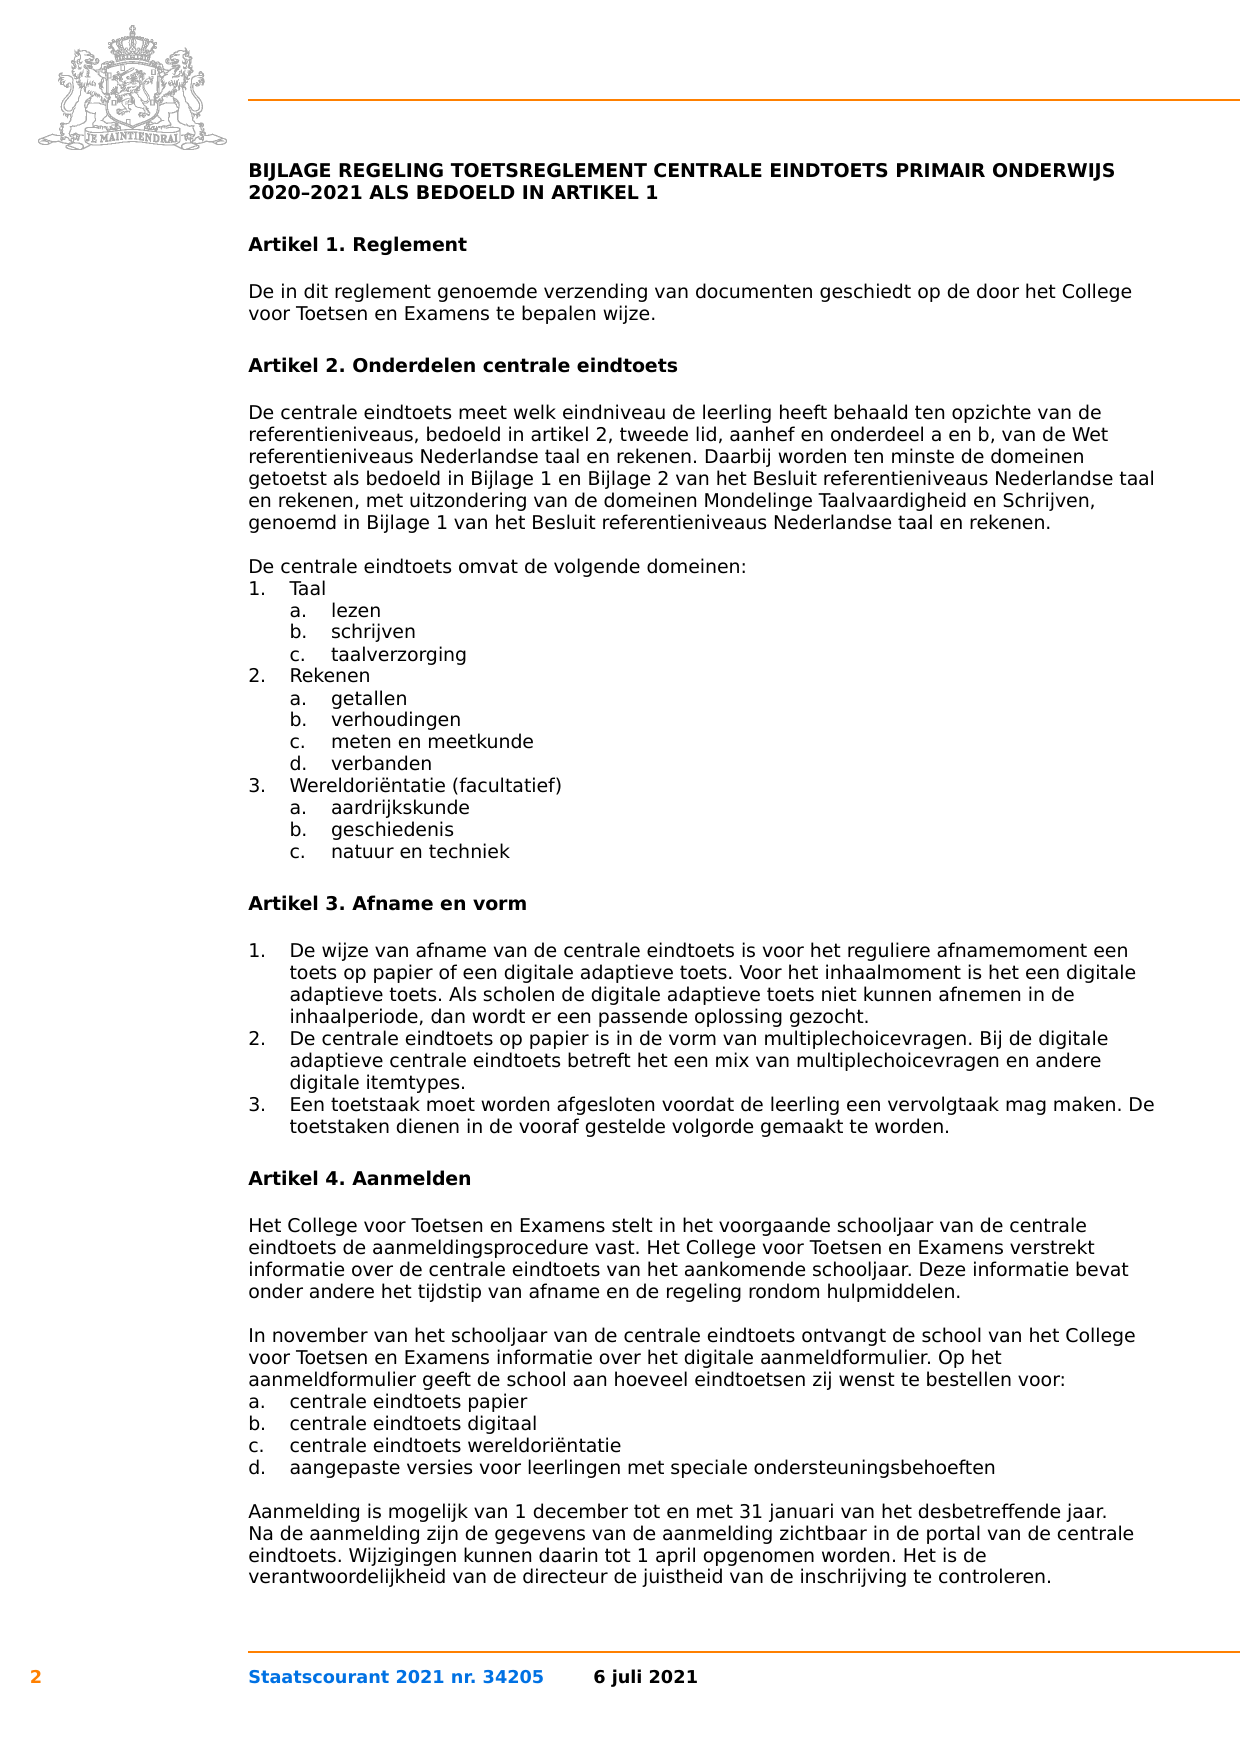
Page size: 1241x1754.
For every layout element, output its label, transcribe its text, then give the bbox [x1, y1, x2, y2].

text 3. Een toetstaak moet worden afgesloten voordat de leerling een vervolgtaak mag maken. De toetstaken dienen in de vooraf gestelde volgorde gemaakt te worden. [248, 1094, 1163, 1138]
text c. meten en meetkunde [289, 731, 1163, 753]
text De centrale eindtoets meet welk eindniveau de leerling heeft behaald ten opzichte van de referentieniveaus, bedoeld in artikel 2, tweede lid, aanhef en onderdeel a en b, van de Wet referentieniveaus Nederlandse taal en rekenen. Daarbij worden ten minste de domeinen getoetst als bedoeld in Bijlage 1 en Bijlage 2 van het Besluit referentieniveaus Nederlandse taal en rekenen, met uitzondering van de domeinen Mondelinge Taalvaardigheid en Schrijven, genoemd in Bijlage 1 van het Besluit referentieniveaus Nederlandse taal en rekenen. [248, 402, 1163, 534]
subtitle BIJLAGE REGELING TOETSREGLEMENT CENTRALE EINDTOETS PRIMAIR ONDERWIJS 2020–2021 ALS BEDOELD IN ARTIKEL 1 [248, 160, 1163, 204]
text a. centrale eindtoets papier [248, 1391, 1163, 1413]
subtitle Artikel 2. Onderdelen centrale eindtoets [248, 355, 1163, 377]
text c. centrale eindtoets wereldoriëntatie [248, 1435, 1163, 1457]
text a. getallen [289, 687, 1163, 709]
text Aanmelding is mogelijk van 1 december tot en met 31 januari van het desbetreffende jaar. [248, 1501, 1163, 1522]
text a. aardrijkskunde [289, 797, 1163, 819]
text b. centrale eindtoets digitaal [248, 1413, 1163, 1435]
text a. lezen [289, 599, 1163, 621]
subtitle Artikel 4. Aanmelden [248, 1168, 1163, 1190]
subtitle Artikel 3. Afname en vorm [248, 893, 1163, 915]
text De in dit reglement genoemde verzending van documenten geschiedt op de door het College voor Toetsen en Examens te bepalen wijze. [248, 281, 1163, 325]
text c. taalverzorging [289, 643, 1163, 665]
text 1. Taal [248, 577, 1163, 599]
text De centrale eindtoets omvat de volgende domeinen: [248, 556, 1163, 577]
text d. aangepaste versies voor leerlingen met speciale ondersteuningsbehoeften [248, 1457, 1163, 1479]
text Na de aanmelding zijn de gegevens van de aanmelding zichtbaar in de portal van de centrale eindtoets. Wijzigingen kunnen daarin tot 1 april opgenomen worden. Het is de verantwoordelijkheid van de directeur de juistheid van de inschrijving te controleren. [248, 1522, 1163, 1588]
text Het College voor Toetsen en Examens stelt in het voorgaande schooljaar van de centrale eindtoets de aanmeldingsprocedure vast. Het College voor Toetsen en Examens verstrekt informatie over de centrale eindtoets van het aankomende schooljaar. Deze informatie bevat onder andere het tijdstip van afname en de regeling rondom hulpmiddelen. [248, 1215, 1163, 1303]
text b. geschiedenis [289, 819, 1163, 841]
text 1. De wijze van afname van de centrale eindtoets is voor het reguliere afnamemoment een toets op papier of een digitale adaptieve toets. Voor het inhaalmoment is het een digitale adaptieve toets. Als scholen de digitale adaptieve toets niet kunnen afnemen in de inhaalperiode, dan wordt er een passende oplossing gezocht. [248, 940, 1163, 1028]
text b. schrijven [289, 621, 1163, 643]
text In november van het schooljaar van de centrale eindtoets ontvangt de school van het College voor Toetsen en Examens informatie over het digitale aanmeldformulier. Op het aanmeldformulier geeft de school aan hoeveel eindtoetsen zij wenst te bestellen voor: [248, 1325, 1163, 1391]
text d. verbanden [289, 753, 1163, 775]
subtitle Artikel 1. Reglement [248, 234, 1163, 256]
text c. natuur en techniek [289, 841, 1163, 863]
picture [38, 25, 227, 150]
text b. verhoudingen [289, 709, 1163, 731]
text 2. Rekenen [248, 665, 1163, 687]
text 2. De centrale eindtoets op papier is in de vorm van multiplechoicevragen. Bij de digitale adaptieve centrale eindtoets betreft het een mix van multiplechoicevragen en andere digitale itemtypes. [248, 1028, 1163, 1094]
text 3. Wereldoriëntatie (facultatief) [248, 775, 1163, 797]
